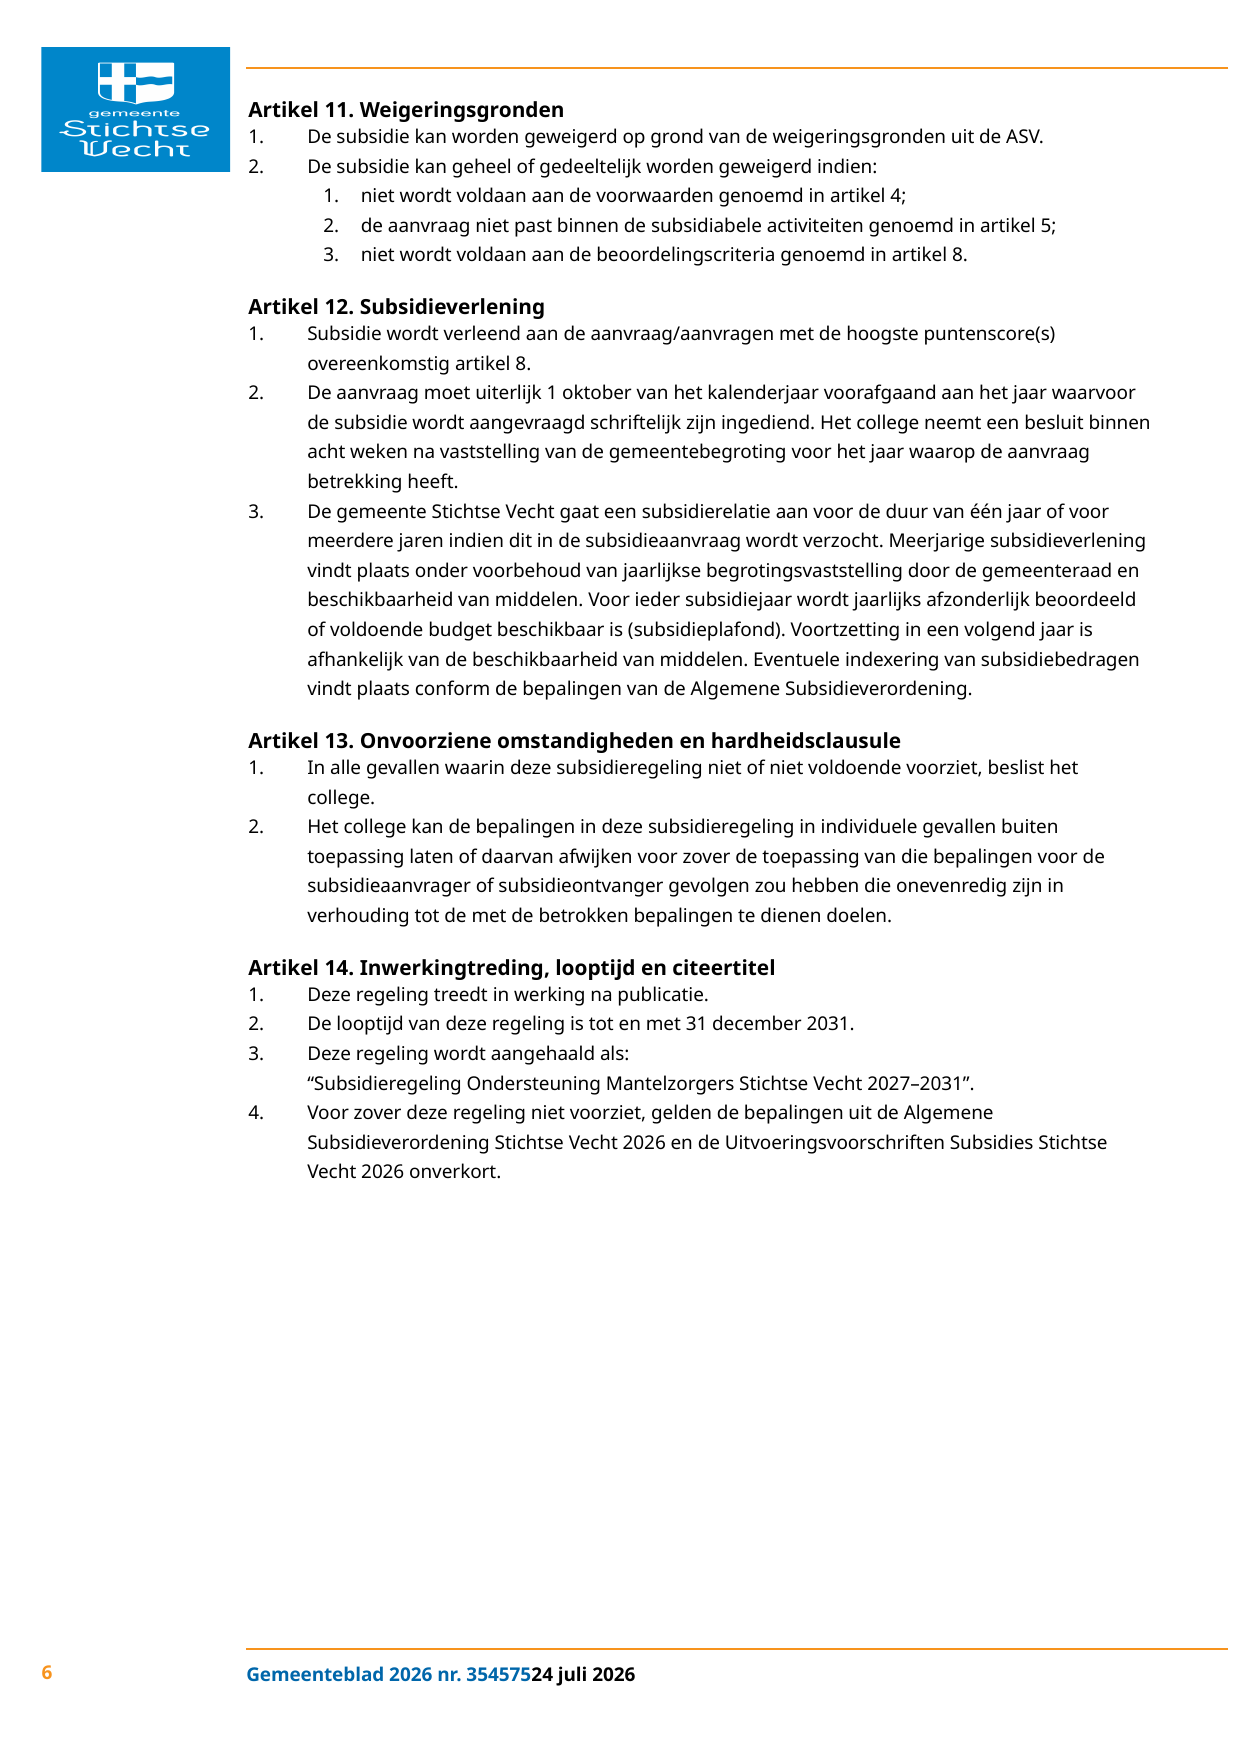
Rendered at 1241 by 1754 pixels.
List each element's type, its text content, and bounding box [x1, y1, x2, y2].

text Artikel 12. Subsidieverlening [248, 292, 1152, 320]
text Artikel 13. Onvoorziene omstandigheden en hardheidsclausule [248, 726, 1152, 754]
list de aanvraag niet past binnen de subsidiabele activiteiten genoemd in artikel 5; [323, 212, 1152, 238]
text Artikel 11. Weigeringsgronden [248, 95, 1152, 123]
list Voor zover deze regeling niet voorziet, gelden de bepalingen uit de Algemene Subsidieverordening Stichtse Vecht 2026 en de Uitvoeringsvoorschriften Subsidies Stichtse Vecht 2026 onverkort. [248, 1099, 1152, 1184]
list Het college kan de bepalingen in deze subsidieregeling in individuele gevallen buiten toepassing laten of daarvan afwijken voor zover de toepassing van die bepalingen voor de subsidieaanvrager of subsidieontvanger gevolgen zou hebben die onevenredig zijn in verhouding tot de met de betrokken bepalingen te dienen doelen. [248, 813, 1152, 928]
list niet wordt voldaan aan de beoordelingscriteria genoemd in artikel 8. [323, 242, 1152, 267]
list De subsidie kan worden geweigerd op grond van de weigeringsgronden uit de ASV. [248, 123, 1152, 149]
list In alle gevallen waarin deze subsidieregeling niet of niet voldoende voorziet, beslist het college. [248, 754, 1152, 809]
list Deze regeling treedt in werking na publicatie. [248, 981, 1152, 1007]
list Subsidie wordt verleend aan de aanvraag/aanvragen met de hoogste puntenscore(s) overeenkomstig artikel 8. [248, 320, 1152, 376]
list De aanvraag moet uiterlijk 1 oktober van het kalenderjaar voorafgaand aan het jaar waarvoor de subsidie wordt aangevraagd schriftelijk zijn ingediend. Het college neemt een besluit binnen acht weken na vaststelling van de gemeentebegroting voor het jaar waarop de aanvraag betrekking heeft. [248, 379, 1152, 494]
list De subsidie kan geheel of gedeeltelijk worden geweigerd indien: [248, 153, 1152, 178]
list Deze regeling wordt aangehaald als: [248, 1040, 1152, 1066]
list niet wordt voldaan aan de voorwaarden genoemd in artikel 4; [323, 182, 1152, 208]
picture [99, 63, 135, 101]
list De looptijd van deze regeling is tot en met 31 december 2031. [248, 1011, 1152, 1036]
list “Subsidieregeling Ondersteuning Mantelzorgers Stichtse Vecht 2027–2031”. [248, 1070, 1152, 1096]
picture [137, 63, 174, 103]
list De gemeente Stichtse Vecht gaat een subsidierelatie aan voor de duur van één jaar of voor meerdere jaren indien dit in de subsidieaanvraag wordt verzocht. Meerjarige subsidieverlening vindt plaats onder voorbehoud van jaarlijkse begrotingsvaststelling door de gemeenteraad en beschikbaarheid van middelen. Voor ieder subsidiejaar wordt jaarlijks afzonderlijk beoordeeld of voldoende budget beschikbaar is (subsidieplafond). Voortzetting in een volgend jaar is afhankelijk van de beschikbaarheid van middelen. Eventuele indexering van subsidiebedragen vindt plaats conform de bepalingen van de Algemene Subsidieverordening. [248, 498, 1152, 701]
text Artikel 14. Inwerkingtreding, looptijd en citeertitel [248, 953, 1152, 981]
